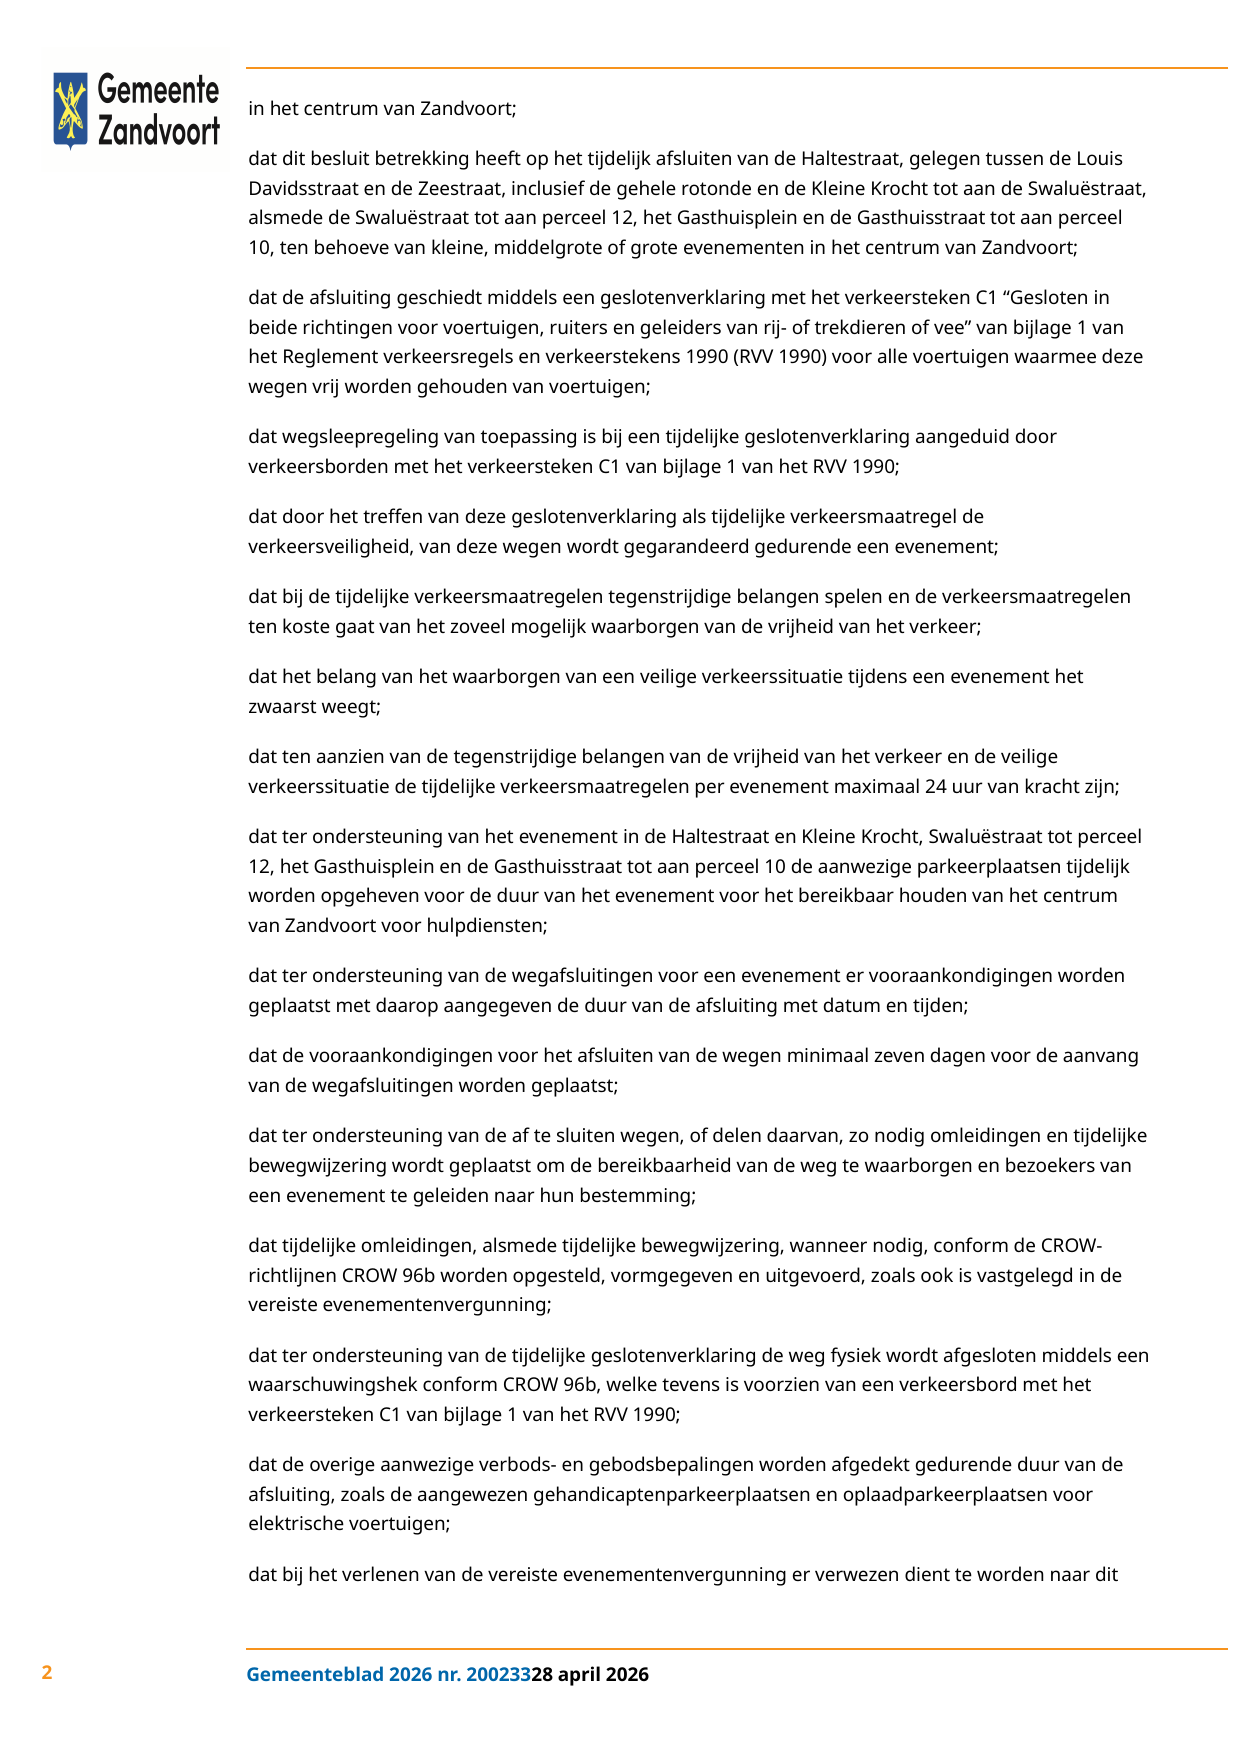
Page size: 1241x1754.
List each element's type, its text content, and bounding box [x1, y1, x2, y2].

text dat ter ondersteuning van de wegafsluitingen voor een evenement er vooraankondigingen worden geplaatst met daarop aangegeven de duur van de afsluiting met datum en tijden; [248, 963, 1152, 1018]
text dat ter ondersteuning van het evenement in de Haltestraat en Kleine Krocht, Swaluëstraat tot perceel 12, het Gasthuisplein en de Gasthuisstraat tot aan perceel 10 de aanwezige parkeerplaatsen tijdelijk worden opgeheven voor de duur van het evenement voor het bereikbaar houden van het centrum van Zandvoort voor hulpdiensten; [248, 823, 1152, 938]
text dat door het treffen van deze geslotenverklaring als tijdelijke verkeersmaatregel de verkeersveiligheid, van deze wegen wordt gegarandeerd gedurende een evenement; [248, 503, 1152, 559]
text dat ter ondersteuning van de tijdelijke geslotenverklaring de weg fysiek wordt afgesloten middels een waarschuwingshek conform CROW 96b, welke tevens is voorzien van een verkeersbord met het verkeersteken C1 van bijlage 1 van het RVV 1990; [248, 1342, 1152, 1427]
text dat ter ondersteuning van de af te sluiten wegen, of delen daarvan, zo nodig omleidingen en tijdelijke bewegwijzering wordt geplaatst om de bereikbaarheid van de weg te waarborgen en bezoekers van een evenement te geleiden naar hun bestemming; [248, 1123, 1152, 1208]
text dat bij het verlenen van de vereiste evenementenvergunning er verwezen dient te worden naar dit [248, 1561, 1152, 1587]
text dat de afsluiting geschiedt middels een geslotenverklaring met het verkeersteken C1 “Gesloten in beide richtingen voor voertuigen, ruiters en geleiders van rij- of trekdieren of vee” van bijlage 1 van het Reglement verkeersregels en verkeerstekens 1990 (RVV 1990) voor alle voertuigen waarmee deze wegen vrij worden gehouden van voertuigen; [248, 284, 1152, 399]
text dat de vooraankondigingen voor het afsluiten van de wegen minimaal zeven dagen voor de aanvang van de wegafsluitingen worden geplaatst; [248, 1043, 1152, 1098]
text dat wegsleepregeling van toepassing is bij een tijdelijke geslotenverklaring aangeduid door verkeersborden met het verkeersteken C1 van bijlage 1 van het RVV 1990; [248, 423, 1152, 479]
text in het centrum van Zandvoort; [248, 95, 1152, 121]
text dat bij de tijdelijke verkeersmaatregelen tegenstrijdige belangen spelen en de verkeersmaatregelen ten koste gaat van het zoveel mogelijk waarborgen van de vrijheid van het verkeer; [248, 583, 1152, 639]
text dat tijdelijke omleidingen, alsmede tijdelijke bewegwijzering, wanneer nodig, conform de CROW-richtlijnen CROW 96b worden opgesteld, vormgegeven en uitgevoerd, zoals ook is vastgelegd in de vereiste evenementenvergunning; [248, 1232, 1152, 1317]
picture [41, 47, 231, 172]
text dat dit besluit betrekking heeft op het tijdelijk afsluiten van de Haltestraat, gelegen tussen de Louis Davidsstraat en de Zeestraat, inclusief de gehele rotonde en de Kleine Krocht tot aan de Swaluëstraat, alsmede de Swaluëstraat tot aan perceel 12, het Gasthuisplein en de Gasthuisstraat tot aan perceel 10, ten behoeve van kleine, middelgrote of grote evenementen in het centrum van Zandvoort; [248, 145, 1152, 260]
text dat het belang van het waarborgen van een veilige verkeerssituatie tijdens een evenement het zwaarst weegt; [248, 663, 1152, 719]
text dat de overige aanwezige verbods- en gebodsbepalingen worden afgedekt gedurende duur van de afsluiting, zoals de aangewezen gehandicaptenparkeerplaatsen en oplaadparkeerplaatsen voor elektrische voertuigen; [248, 1451, 1152, 1536]
text dat ten aanzien van de tegenstrijdige belangen van de vrijheid van het verkeer en de veilige verkeerssituatie de tijdelijke verkeersmaatregelen per evenement maximaal 24 uur van kracht zijn; [248, 743, 1152, 799]
